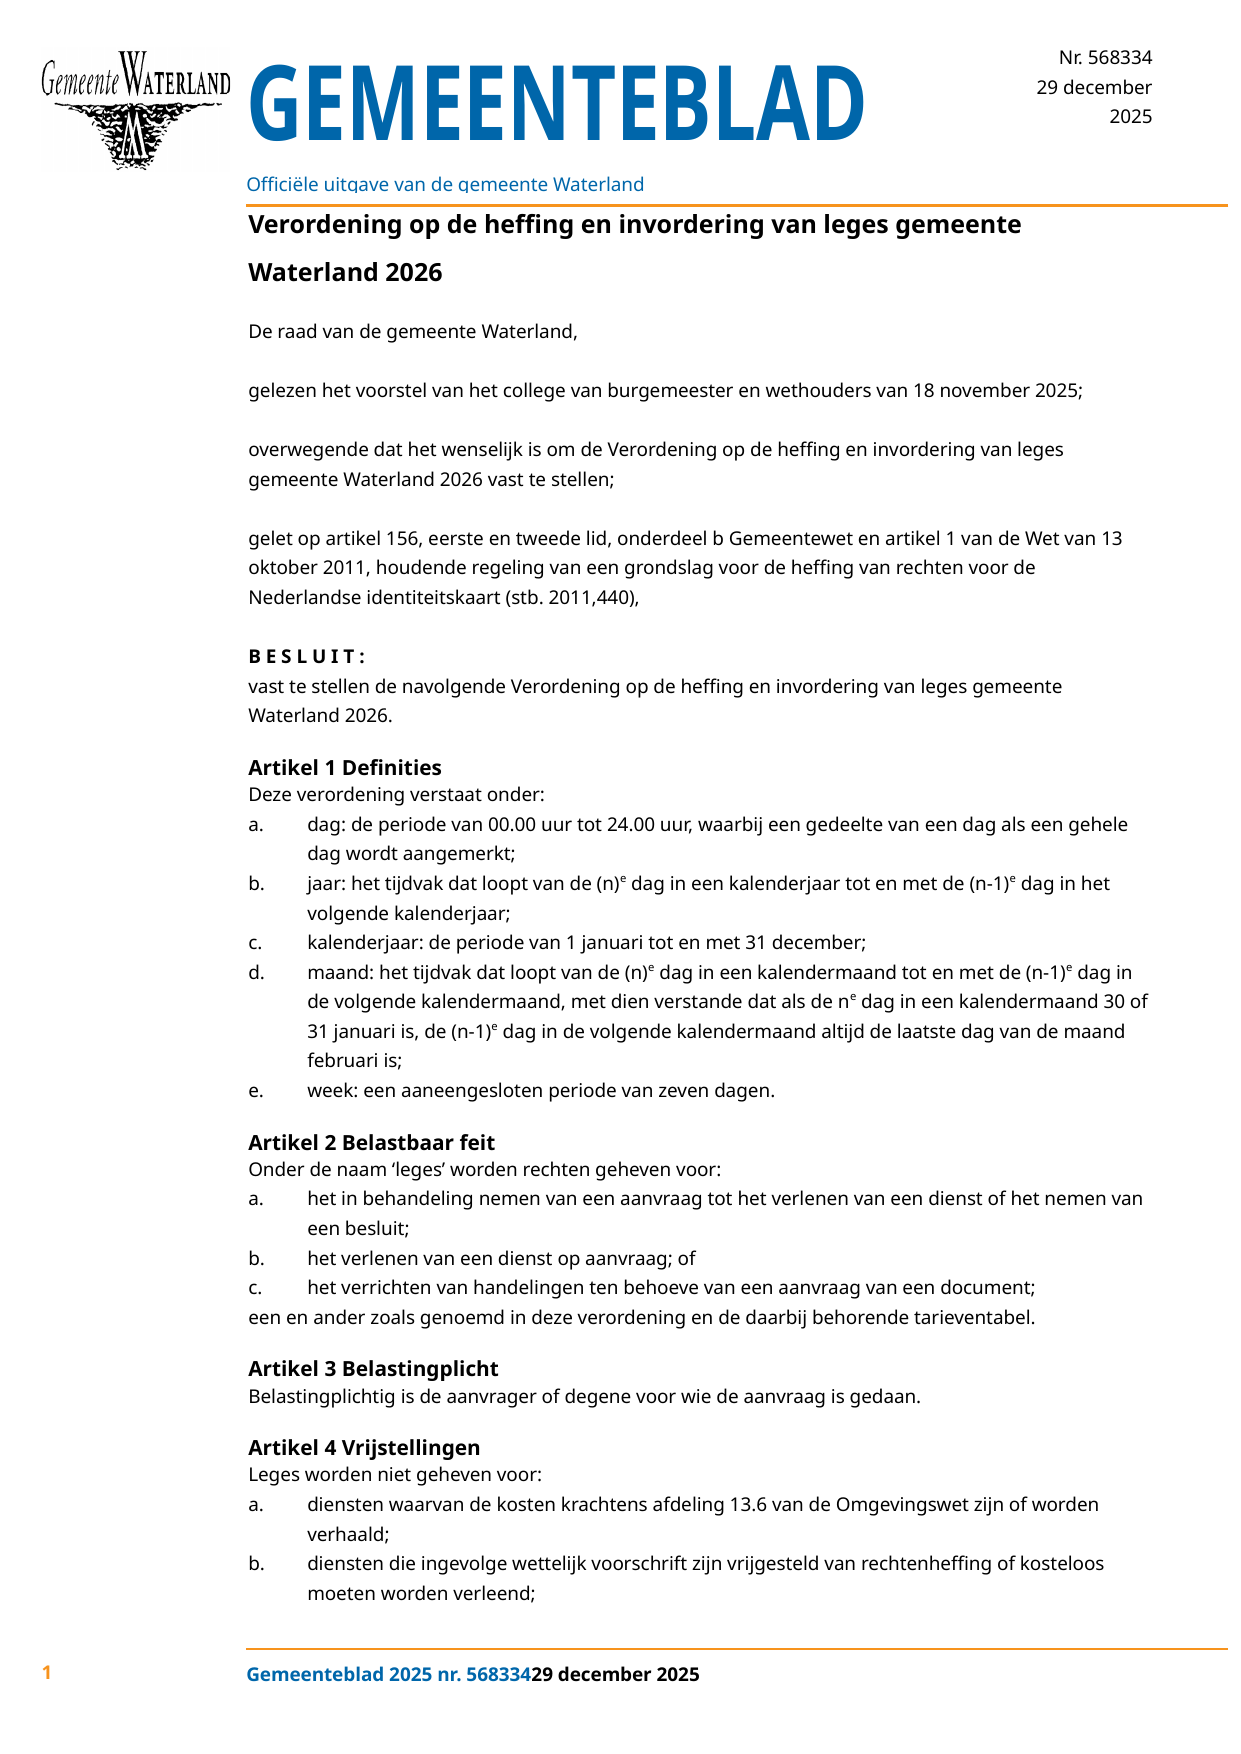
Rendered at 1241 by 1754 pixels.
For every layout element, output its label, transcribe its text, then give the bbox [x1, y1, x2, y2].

text Artikel 3 Belastingplicht [248, 1354, 1152, 1383]
list jaar: het tijdvak dat loopt van de (n)e dag in een kalenderjaar tot en met de (n-1)e dag in het volgende kalenderjaar; [248, 870, 1152, 925]
text gelet op artikel 156, eerste en tweede lid, onderdeel b Gemeentewet en artikel 1 van de Wet van 13 oktober 2011, houdende regeling van een grondslag voor de heffing van rechten voor de Nederlandse identiteitskaart (stb. 2011,440), [248, 525, 1152, 610]
text Leges worden niet geheven voor: [248, 1462, 1152, 1487]
text De raad van de gemeente Waterland, [248, 318, 1152, 344]
text een en ander zoals genoemd in deze verordening en de daarbij behorende tarieventabel. [248, 1304, 1152, 1330]
text Verordening op de heffing en invordering van leges gemeente Waterland 2026 [248, 207, 1152, 288]
text Artikel 1 Definities [248, 753, 1152, 781]
text Onder de naam ‘leges’ worden rechten geheven voor: [248, 1156, 1152, 1182]
list het verrichten van handelingen ten behoeve van een aanvraag van een document; [248, 1274, 1152, 1300]
text gelezen het voorstel van het college van burgemeester en wethouders van 18 november 2025; [248, 377, 1152, 403]
text B E S L U I T : [248, 643, 1152, 669]
text overwegende dat het wenselijk is om de Verordening op de heffing en invordering van leges gemeente Waterland 2026 vast te stellen; [248, 436, 1152, 492]
list kalenderjaar: de periode van 1 januari tot en met 31 december; [248, 929, 1152, 955]
text Artikel 4 Vrijstellingen [248, 1433, 1152, 1462]
text Deze verordening verstaat onder: [248, 781, 1152, 807]
list week: een aaneengesloten periode van zeven dagen. [248, 1077, 1152, 1103]
text vast te stellen de navolgende Verordening op de heffing en invordering van leges gemeente Waterland 2026. [248, 673, 1152, 728]
list dag: de periode van 00.00 uur tot 24.00 uur, waarbij een gedeelte van een dag als een gehele dag wordt aangemerkt; [248, 811, 1152, 866]
text Belastingplichtig is de aanvrager of degene voor wie de aanvraag is gedaan. [248, 1383, 1152, 1408]
list het in behandeling nemen van een aanvraag tot het verlenen van een dienst of het nemen van een besluit; [248, 1186, 1152, 1241]
text Artikel 2 Belastbaar feit [248, 1128, 1152, 1156]
list het verlenen van een dienst op aanvraag; of [248, 1245, 1152, 1271]
list diensten die ingevolge wettelijk voorschrift zijn vrijgesteld van rechtenheffing of kosteloos moeten worden verleend; [248, 1550, 1152, 1606]
picture [41, 47, 231, 172]
list diensten waarvan de kosten krachtens afdeling 13.6 van de Omgevingswet zijn of worden verhaald; [248, 1491, 1152, 1547]
list maand: het tijdvak dat loopt van de (n)e dag in een kalendermaand tot en met de (n-1)e dag in de volgende kalendermaand, met dien verstande dat als de ne dag in een kalendermaand 30 of 31 januari is, de (n-1)e dag in de volgende kalendermaand altijd de laatste dag van de maand februari is; [248, 959, 1152, 1073]
